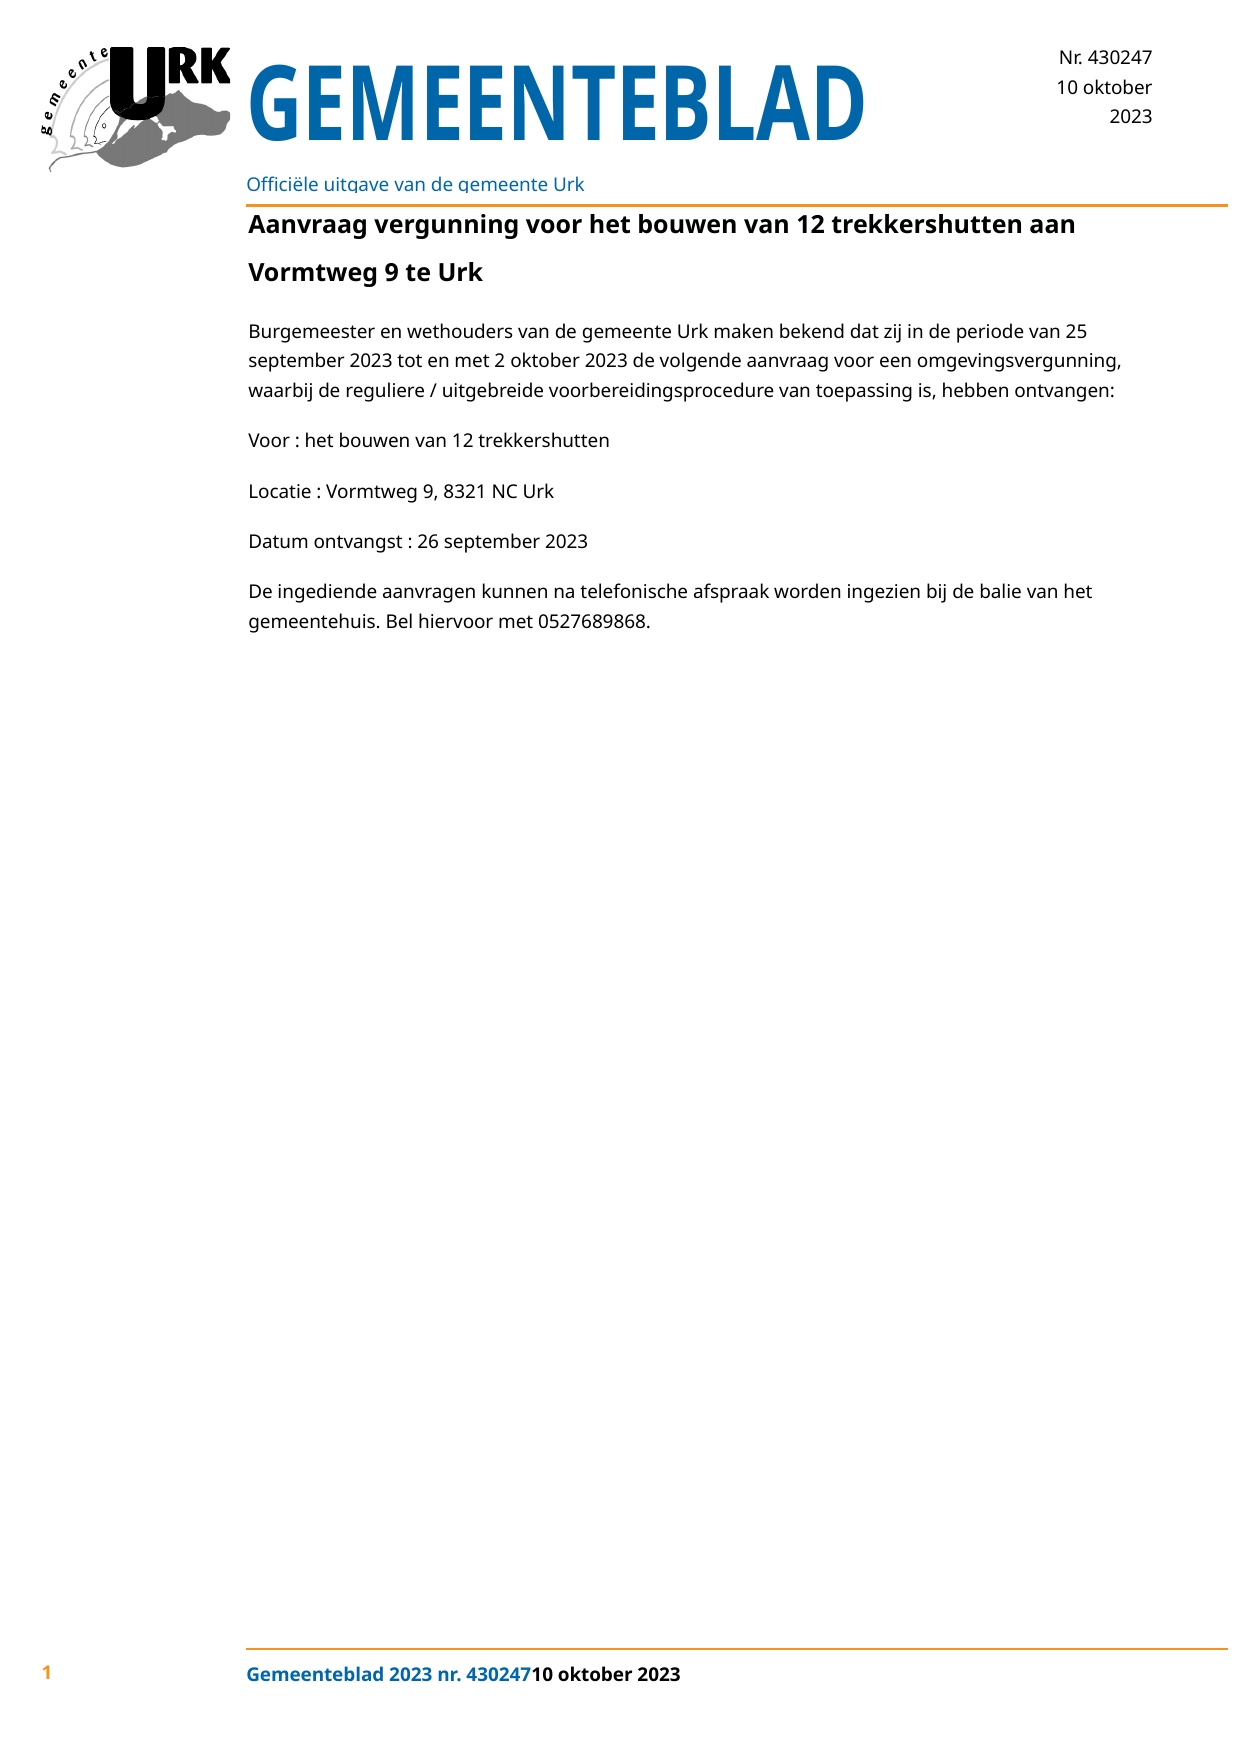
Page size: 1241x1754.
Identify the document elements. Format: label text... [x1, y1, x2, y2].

text Datum ontvangst : 26 september 2023 [248, 528, 1152, 554]
text Aanvraag vergunning voor het bouwen van 12 trekkershutten aan Vormtweg 9 te Urk [248, 207, 1152, 288]
text Voor : het bouwen van 12 trekkershutten [248, 427, 1152, 453]
text Burgemeester en wethouders van de gemeente Urk maken bekend dat zij in de periode van 25 september 2023 tot en met 2 oktober 2023 de volgende aanvraag voor een omgevingsvergunning, waarbij de reguliere / uitgebreide voorbereidingsprocedure van toepassing is, hebben ontvangen: [248, 318, 1152, 403]
picture [41, 47, 231, 172]
text De ingediende aanvragen kunnen na telefonische afspraak worden ingezien bij de balie van het gemeentehuis. Bel hiervoor met 0527689868. [248, 579, 1152, 634]
text Locatie : Vormtweg 9, 8321 NC Urk [248, 478, 1152, 504]
